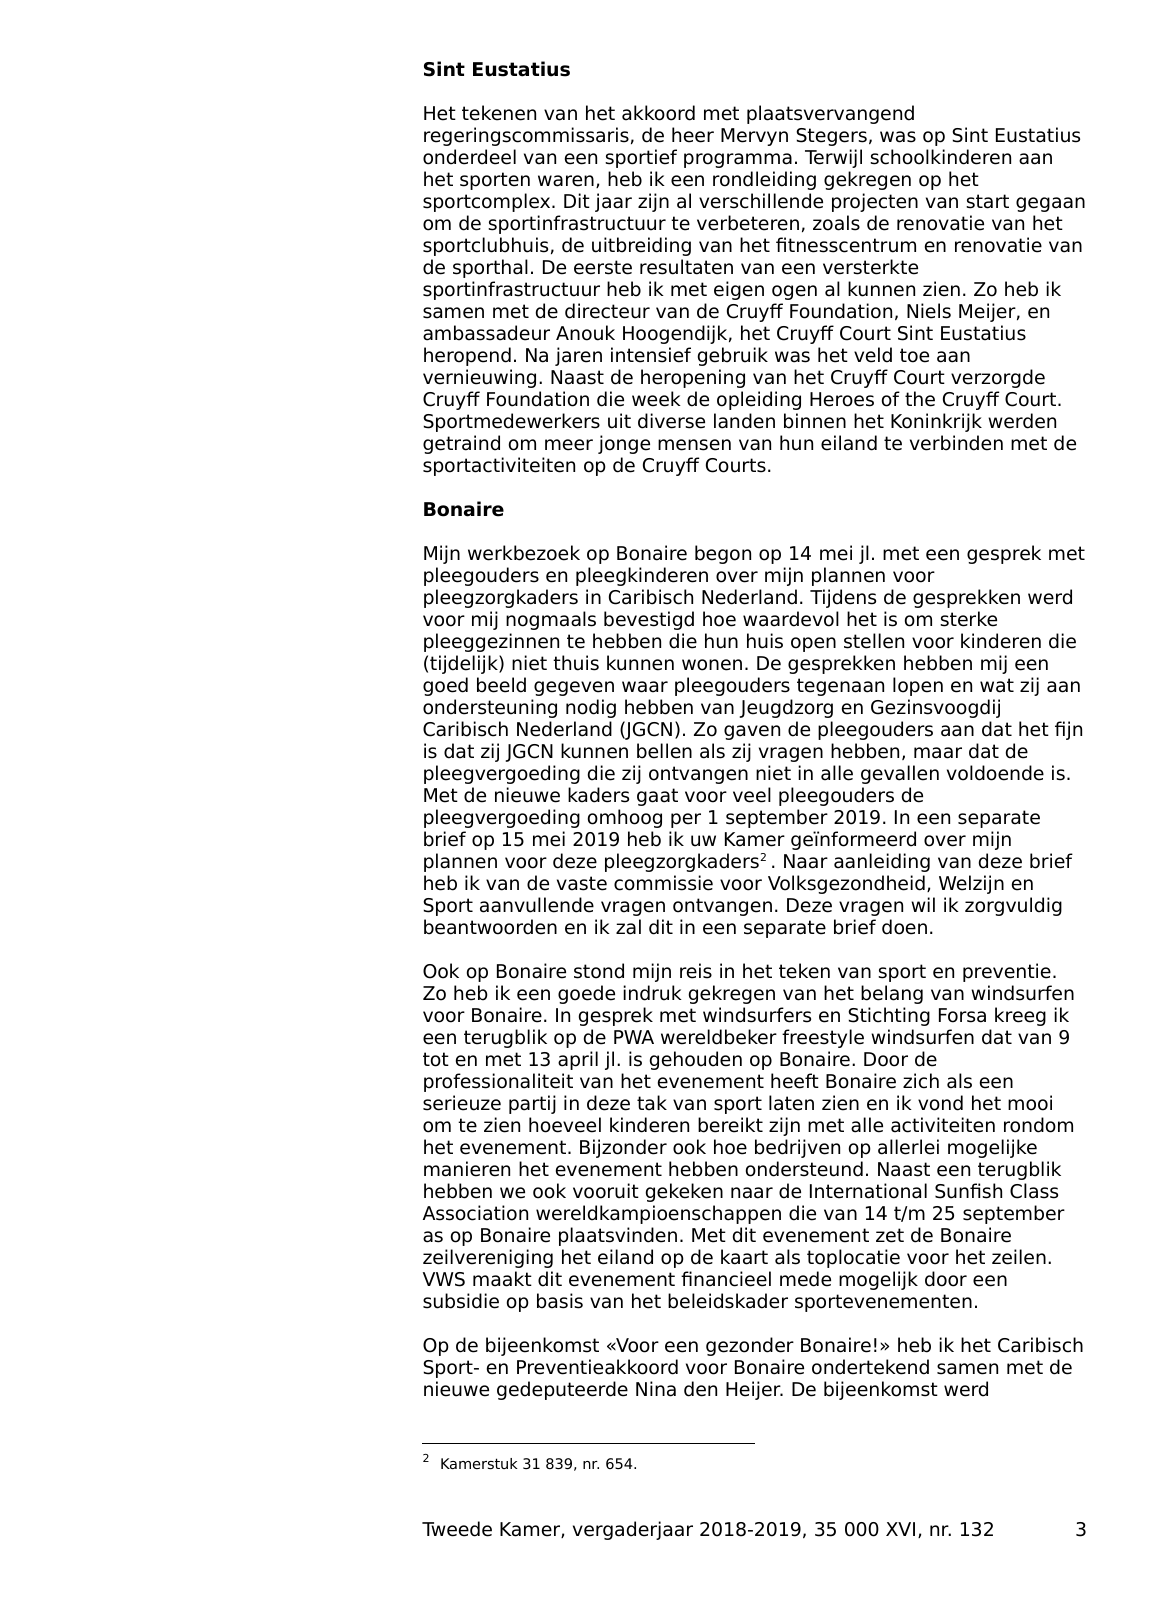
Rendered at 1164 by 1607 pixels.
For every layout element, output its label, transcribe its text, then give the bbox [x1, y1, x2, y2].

text Op de bijeenkomst «Voor een gezonder Bonaire!» heb ik het Caribisch Sport- en Preventieakkoord voor Bonaire ondertekend samen met de nieuwe gedeputeerde Nina den Heijer. De bijeenkomst werd [422, 1335, 1087, 1401]
text Mijn werkbezoek op Bonaire begon op 14 mei jl. met een gesprek met pleegouders en pleegkinderen over mijn plannen voor pleegzorgkaders in Caribisch Nederland. Tijdens de gesprekken werd voor mij nogmaals bevestigd hoe waardevol het is om sterke pleeggezinnen te hebben die hun huis open stellen voor kinderen die (tijdelijk) niet thuis kunnen wonen. De gesprekken hebben mij een goed beeld gegeven waar pleegouders tegenaan lopen en wat zij aan ondersteuning nodig hebben van Jeugdzorg en Gezinsvoogdij Caribisch Nederland (JGCN). Zo gaven de pleegouders aan dat het fijn is dat zij JGCN kunnen bellen als zij vragen hebben, maar dat de pleegvergoeding die zij ontvangen niet in alle gevallen voldoende is. Met de nieuwe kaders gaat voor veel pleegouders de pleegvergoeding omhoog per 1 september 2019. In een separate brief op 15 mei 2019 heb ik uw Kamer geïnformeerd over mijn plannen voor deze pleegzorgkaders. Naar aanleiding van deze brief heb ik van de vaste commissie voor Volksgezondheid, Welzijn en Sport aanvullende vragen ontvangen. Deze vragen wil ik zorgvuldig beantwoorden en ik zal dit in een separate brief doen. [422, 543, 1087, 939]
text Het tekenen van het akkoord met plaatsvervangend regeringscommissaris, de heer Mervyn Stegers, was op Sint Eustatius onderdeel van een sportief programma. Terwijl schoolkinderen aan het sporten waren, heb ik een rondleiding gekregen op het sportcomplex. Dit jaar zijn al verschillende projecten van start gegaan om de sportinfrastructuur te verbeteren, zoals de renovatie van het sportclubhuis, de uitbreiding van het fitnesscentrum en renovatie van de sporthal. De eerste resultaten van een versterkte sportinfrastructuur heb ik met eigen ogen al kunnen zien. Zo heb ik samen met de directeur van de Cruyff Foundation, Niels Meijer, en ambassadeur Anouk Hoogendijk, het Cruyff Court Sint Eustatius heropend. Na jaren intensief gebruik was het veld toe aan vernieuwing. Naast de heropening van het Cruyff Court verzorgde Cruyff Foundation die week de opleiding Heroes of the Cruyff Court. Sportmedewerkers uit diverse landen binnen het Koninkrijk werden getraind om meer jonge mensen van hun eiland te verbinden met de sportactiviteiten op de Cruyff Courts. [422, 103, 1087, 477]
subtitle Bonaire [422, 499, 1087, 521]
subtitle Sint Eustatius [422, 59, 1087, 81]
text Ook op Bonaire stond mijn reis in het teken van sport en preventie. Zo heb ik een goede indruk gekregen van het belang van windsurfen voor Bonaire. In gesprek met windsurfers en Stichting Forsa kreeg ik een terugblik op de PWA wereldbeker freestyle windsurfen dat van 9 tot en met 13 april jl. is gehouden op Bonaire. Door de professionaliteit van het evenement heeft Bonaire zich als een serieuze partij in deze tak van sport laten zien en ik vond het mooi om te zien hoeveel kinderen bereikt zijn met alle activiteiten rondom het evenement. Bijzonder ook hoe bedrijven op allerlei mogelijke manieren het evenement hebben ondersteund. Naast een terugblik hebben we ook vooruit gekeken naar de International Sunfish Class Association wereldkampioenschappen die van 14 t/m 25 september as op Bonaire plaatsvinden. Met dit evenement zet de Bonaire zeilvereniging het eiland op de kaart als toplocatie voor het zeilen. VWS maakt dit evenement financieel mede mogelijk door een subsidie op basis van het beleidskader sportevenementen. [422, 961, 1087, 1313]
text Kamerstuk 31 839, nr. 654. [422, 1452, 1087, 1474]
